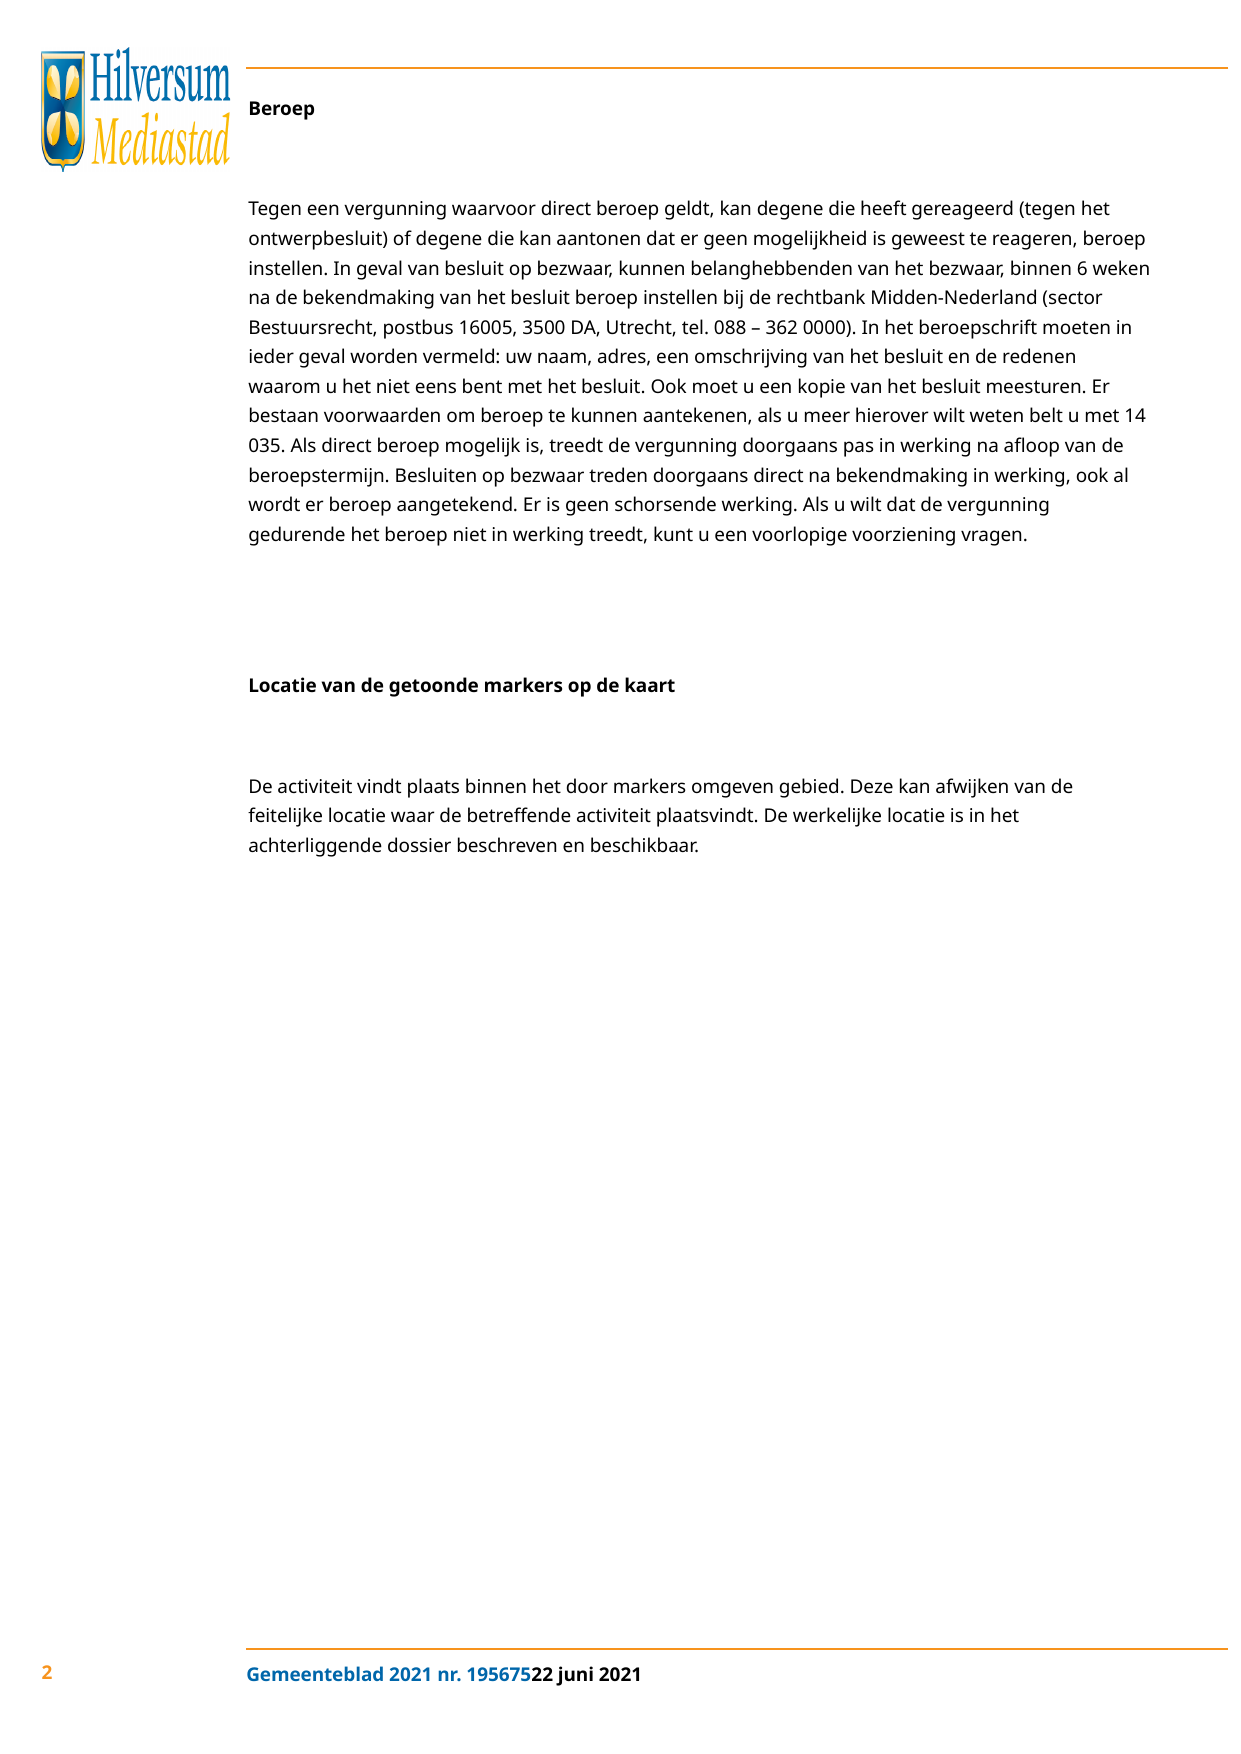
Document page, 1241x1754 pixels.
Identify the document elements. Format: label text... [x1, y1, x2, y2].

picture [41, 47, 231, 172]
text Locatie van de getoonde markers op de kaart [248, 672, 1152, 698]
text Tegen een vergunning waarvoor direct beroep geldt, kan degene die heeft gereageerd (tegen het ontwerpbesluit) of degene die kan aantonen dat er geen mogelijkheid is geweest te reageren, beroep instellen. In geval van besluit op bezwaar, kunnen belanghebbenden van het bezwaar, binnen 6 weken na de bekendmaking van het besluit beroep instellen bij de rechtbank Midden-Nederland (sector Bestuursrecht, postbus 16005, 3500 DA, Utrecht, tel. 088 – 362 0000). In het beroepschrift moeten in ieder geval worden vermeld: uw naam, adres, een omschrijving van het besluit en de redenen waarom u het niet eens bent met het besluit. Ook moet u een kopie van het besluit meesturen. Er bestaan voorwaarden om beroep te kunnen aantekenen, als u meer hierover wilt weten belt u met 14 035. Als direct beroep mogelijk is, treedt de vergunning doorgaans pas in werking na afloop van de beroepstermijn. Besluiten op bezwaar treden doorgaans direct na bekendmaking in werking, ook al wordt er beroep aangetekend. Er is geen schorsende werking. Als u wilt dat de vergunning gedurende het beroep niet in werking treedt, kunt u een voorlopige voorziening vragen. [248, 196, 1152, 547]
text Beroep [248, 95, 1152, 121]
text De activiteit vindt plaats binnen het door markers omgeven gebied. Deze kan afwijken van de feitelijke locatie waar de betreffende activiteit plaatsvindt. De werkelijke locatie is in het achterliggende dossier beschreven en beschikbaar. [248, 773, 1152, 858]
